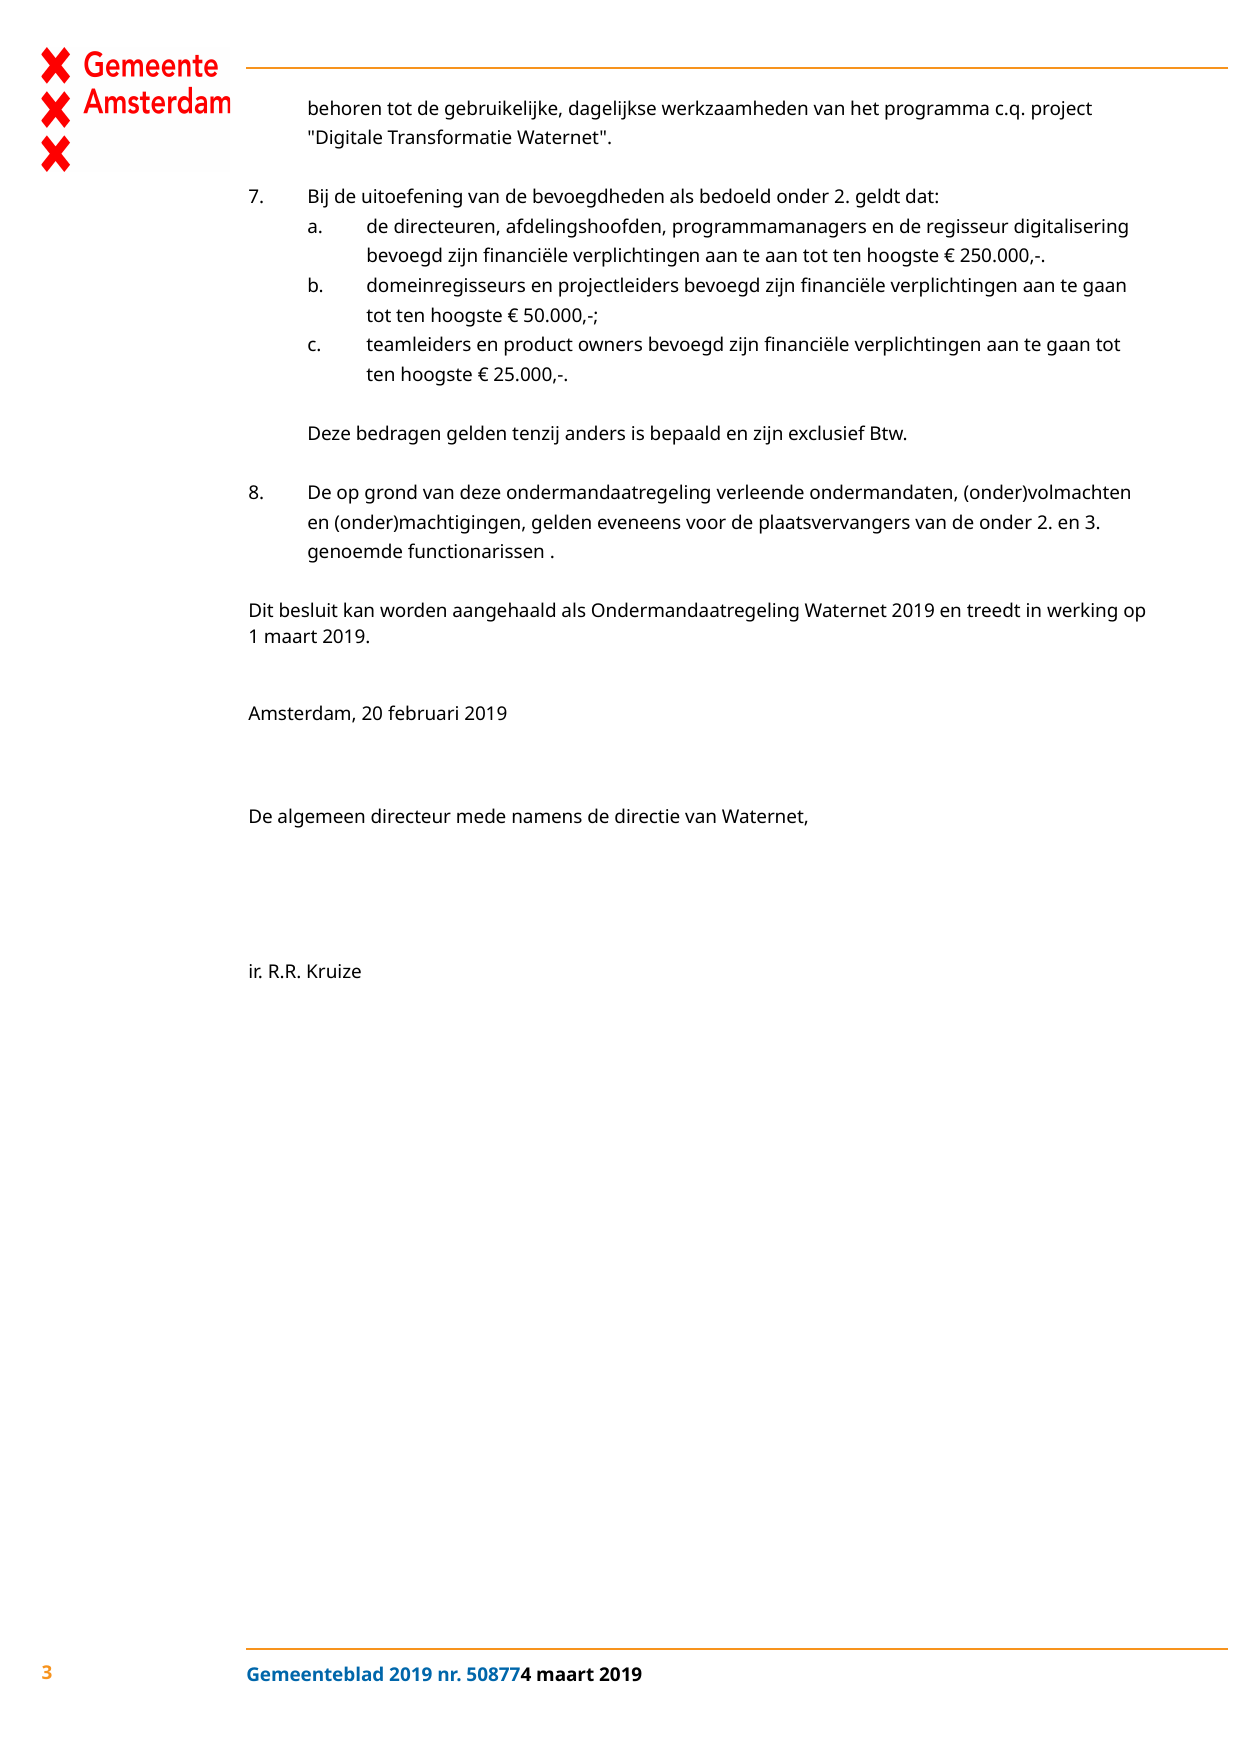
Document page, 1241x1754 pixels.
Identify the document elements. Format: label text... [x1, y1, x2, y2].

text Dit besluit kan worden aangehaald als Ondermandaatregeling Waternet 2019 en treedt in werking op 1 maart 2019. [248, 598, 1152, 649]
text De algemeen directeur mede namens de directie van Waternet, [248, 803, 1152, 829]
picture [41, 47, 231, 172]
list behoren tot de gebruikelijke, dagelijkse werkzaamheden van het programma c.q. project "Digitale Transformatie Waternet". [248, 95, 1152, 150]
text Amsterdam, 20 februari 2019 [248, 701, 1152, 726]
list de directeuren, afdelingshoofden, programmamanagers en de regisseur digitalisering bevoegd zijn financiële verplichtingen aan te aan tot ten hoogste € 250.000,-. [307, 213, 1152, 268]
list Bij de uitoefening van de bevoegdheden als bedoeld onder 2. geldt dat: [248, 183, 1152, 209]
list teamleiders en product owners bevoegd zijn financiële verplichtingen aan te gaan tot ten hoogste € 25.000,-. [307, 331, 1152, 387]
list De op grond van deze ondermandaatregeling verleende ondermandaten, (onder)volmachten en (onder)machtigingen, gelden eveneens voor de plaatsvervangers van de onder 2. en 3. genoemde functionarissen . [248, 479, 1152, 564]
text ir. R.R. Kruize [248, 958, 1152, 984]
list domeinregisseurs en projectleiders bevoegd zijn financiële verplichtingen aan te gaan tot ten hoogste € 50.000,-; [307, 272, 1152, 328]
list Deze bedragen gelden tenzij anders is bepaald en zijn exclusief Btw. [248, 420, 1152, 446]
